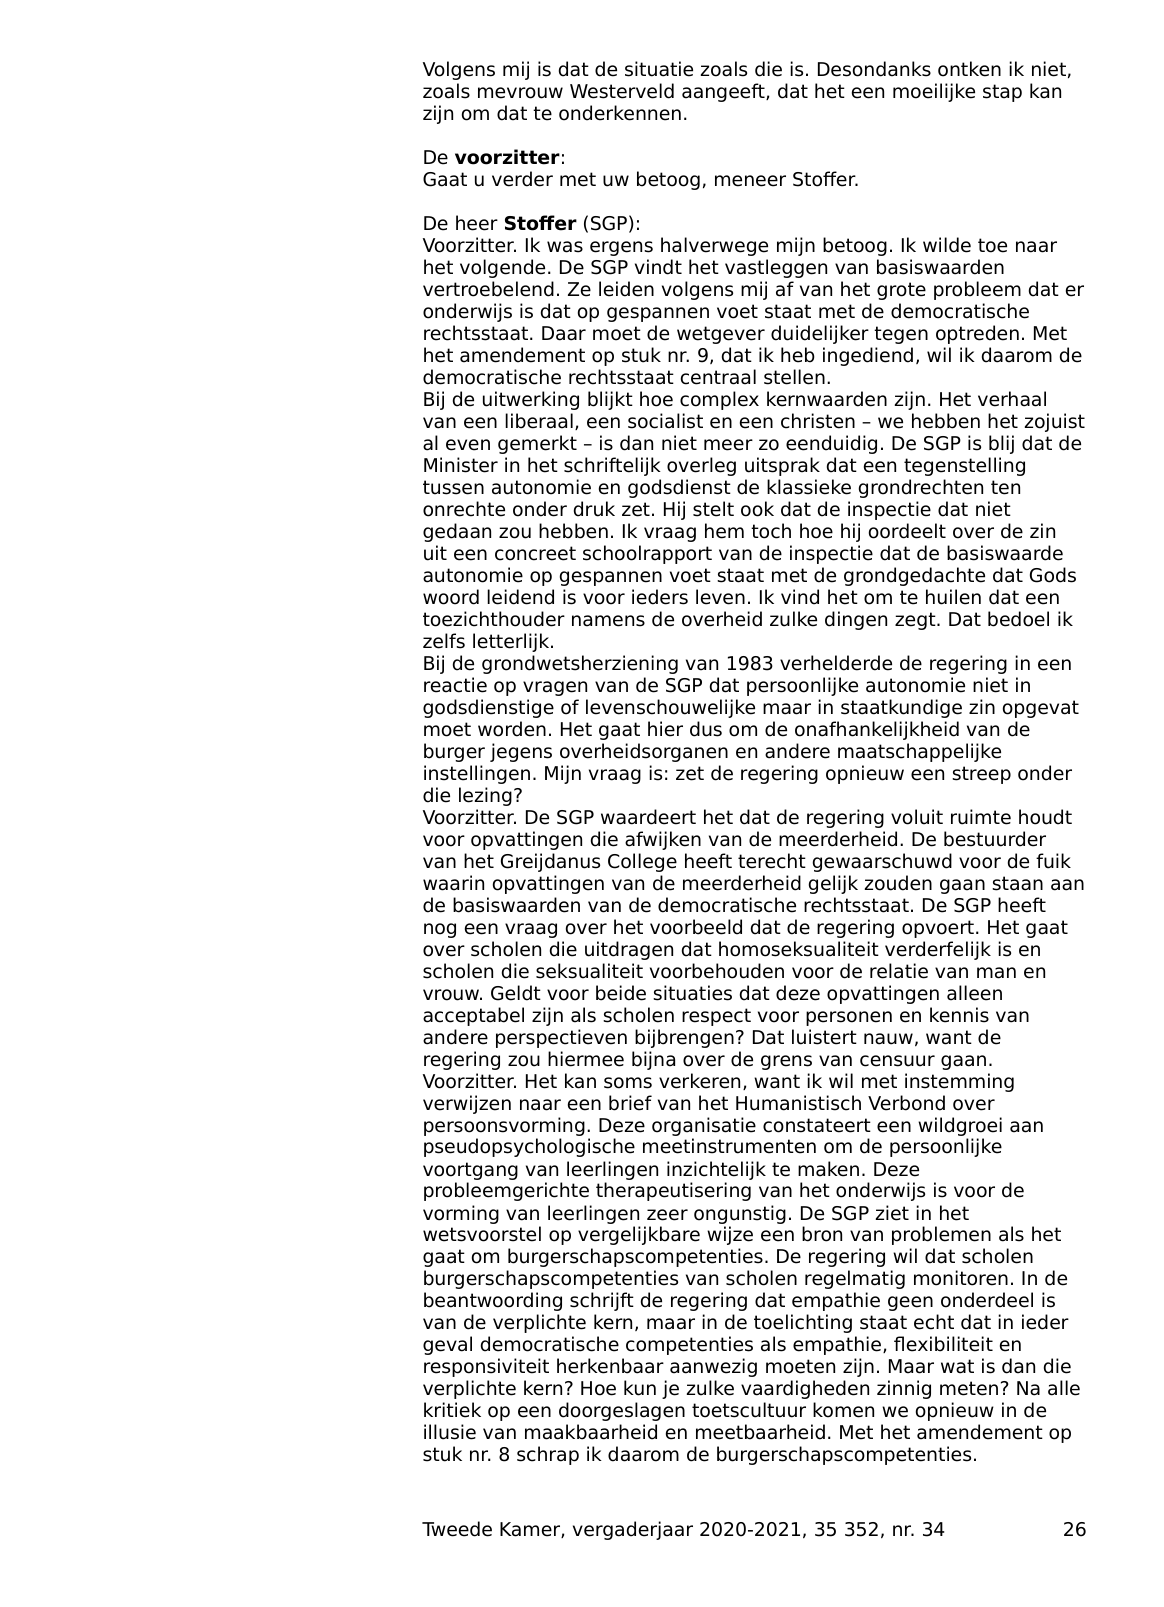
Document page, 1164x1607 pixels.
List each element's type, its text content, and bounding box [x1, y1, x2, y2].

text Voorzitter. Ik was ergens halverwege mijn betoog. Ik wilde toe naar het volgende. De SGP vindt het vastleggen van basiswaarden vertroebelend. Ze leiden volgens mij af van het grote probleem dat er onderwijs is dat op gespannen voet staat met de democratische rechtsstaat. Daar moet de wetgever duidelijker tegen optreden. Met het amendement op stuk nr. 9, dat ik heb ingediend, wil ik daarom de democratische rechtsstaat centraal stellen. [422, 235, 1087, 389]
text Volgens mij is dat de situatie zoals die is. Desondanks ontken ik niet, zoals mevrouw Westerveld aangeeft, dat het een moeilijke stap kan zijn om dat te onderkennen. [422, 59, 1087, 125]
text Voorzitter. De SGP waardeert het dat de regering voluit ruimte houdt voor opvattingen die afwijken van de meerderheid. De bestuurder van het Greijdanus College heeft terecht gewaarschuwd voor de fuik waarin opvattingen van de meerderheid gelijk zouden gaan staan aan de basiswaarden van de democratische rechtsstaat. De SGP heeft nog een vraag over het voorbeeld dat de regering opvoert. Het gaat over scholen die uitdragen dat homoseksualiteit verderfelijk is en scholen die seksualiteit voorbehouden voor de relatie van man en vrouw. Geldt voor beide situaties dat deze opvattingen alleen acceptabel zijn als scholen respect voor personen en kennis van andere perspectieven bijbrengen? Dat luistert nauw, want de regering zou hiermee bijna over de grens van censuur gaan. [422, 807, 1087, 1071]
text Voorzitter. Het kan soms verkeren, want ik wil met instemming verwijzen naar een brief van het Humanistisch Verbond over persoonsvorming. Deze organisatie constateert een wildgroei aan pseudopsychologische meetinstrumenten om de persoonlijke voortgang van leerlingen inzichtelijk te maken. Deze probleemgerichte therapeutisering van het onderwijs is voor de vorming van leerlingen zeer ongunstig. De SGP ziet in het wetsvoorstel op vergelijkbare wijze een bron van problemen als het gaat om burgerschapscompetenties. De regering wil dat scholen burgerschapscompetenties van scholen regelmatig monitoren. In de beantwoording schrijft de regering dat empathie geen onderdeel is van de verplichte kern, maar in de toelichting staat echt dat in ieder geval democratische competenties als empathie, flexibiliteit en responsiviteit herkenbaar aanwezig moeten zijn. Maar wat is dan die verplichte kern? Hoe kun je zulke vaardigheden zinnig meten? Na alle kritiek op een doorgeslagen toetscultuur komen we opnieuw in de illusie van maakbaarheid en meetbaarheid. Met het amendement op stuk nr. 8 schrap ik daarom de burgerschapscompetenties. [422, 1071, 1087, 1466]
text Bij de grondwetsherziening van 1983 verhelderde de regering in een reactie op vragen van de SGP dat persoonlijke autonomie niet in godsdienstige of levenschouwelijke maar in staatkundige zin opgevat moet worden. Het gaat hier dus om de onafhankelijkheid van de burger jegens overheidsorganen en andere maatschappelijke instellingen. Mijn vraag is: zet de regering opnieuw een streep onder die lezing? [422, 653, 1087, 807]
text Gaat u verder met uw betoog, meneer Stoffer. [422, 169, 1087, 191]
text De heer Stoffer (SGP): [422, 213, 1087, 235]
text De voorzitter: [422, 147, 1087, 169]
text Bij de uitwerking blijkt hoe complex kernwaarden zijn. Het verhaal van een liberaal, een socialist en een christen – we hebben het zojuist al even gemerkt – is dan niet meer zo eenduidig. De SGP is blij dat de Minister in het schriftelijk overleg uitsprak dat een tegenstelling tussen autonomie en godsdienst de klassieke grondrechten ten onrechte onder druk zet. Hij stelt ook dat de inspectie dat niet gedaan zou hebben. Ik vraag hem toch hoe hij oordeelt over de zin uit een concreet schoolrapport van de inspectie dat de basiswaarde autonomie op gespannen voet staat met de grondgedachte dat Gods woord leidend is voor ieders leven. Ik vind het om te huilen dat een toezichthouder namens de overheid zulke dingen zegt. Dat bedoel ik zelfs letterlijk. [422, 389, 1087, 653]
